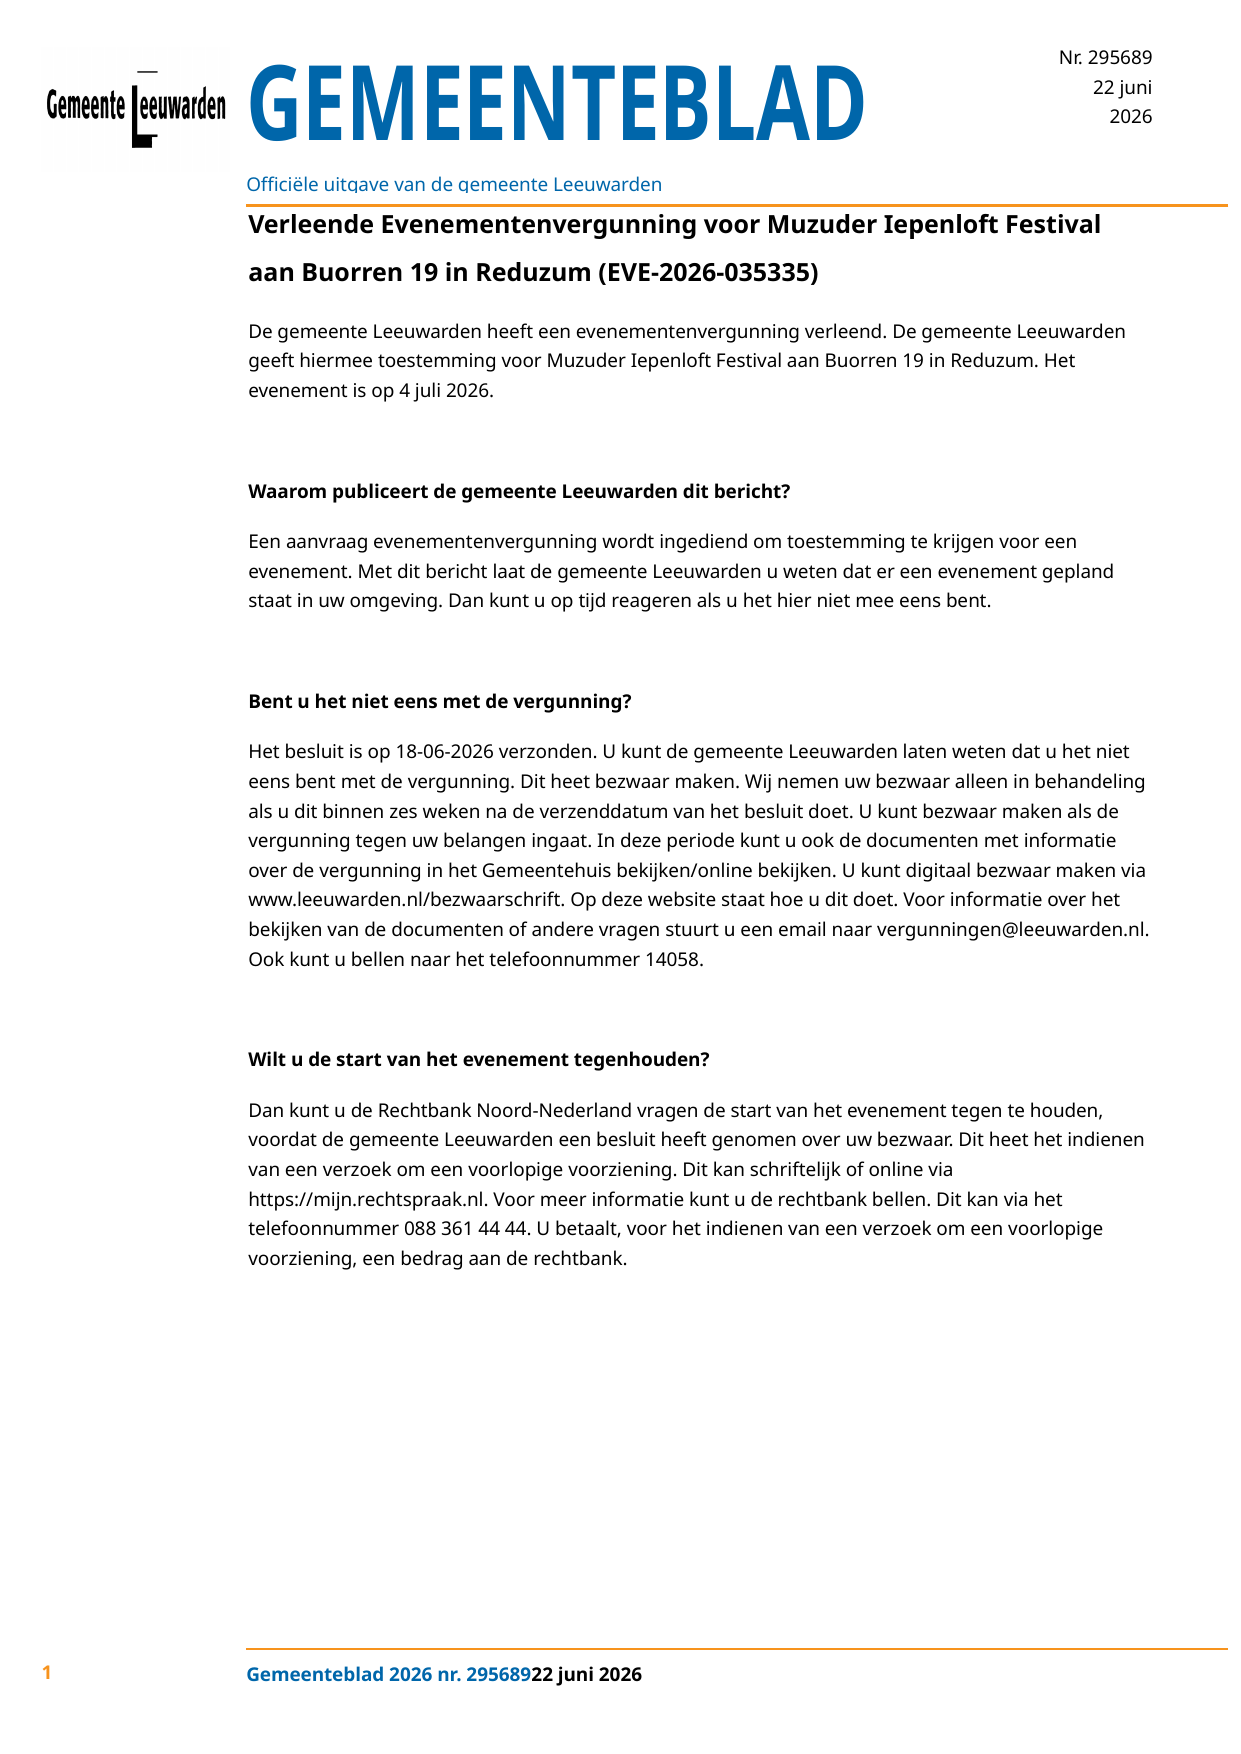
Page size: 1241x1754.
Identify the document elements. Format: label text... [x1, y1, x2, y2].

text Een aanvraag evenementenvergunning wordt ingediend om toestemming te krijgen voor een evenement. Met dit bericht laat de gemeente Leeuwarden u weten dat er een evenement gepland staat in uw omgeving. Dan kunt u op tijd reageren als u het hier niet mee eens bent. [248, 528, 1152, 613]
text Waarom publiceert de gemeente Leeuwarden dit bericht? [248, 478, 1152, 504]
picture [41, 47, 231, 172]
text De gemeente Leeuwarden heeft een evenementenvergunning verleend. De gemeente Leeuwarden geeft hiermee toestemming voor Muzuder Iepenloft Festival aan Buorren 19 in Reduzum. Het evenement is op 4 juli 2026. [248, 318, 1152, 403]
text Dan kunt u de Rechtbank Noord-Nederland vragen de start van het evenement tegen te houden, voordat de gemeente Leeuwarden een besluit heeft genomen over uw bezwaar. Dit heet het indienen van een verzoek om een voorlopige voorziening. Dit kan schriftelijk of online via https://mijn.rechtspraak.nl. Voor meer informatie kunt u de rechtbank bellen. Dit kan via het telefoonnummer 088 361 44 44. U betaalt, voor het indienen van een verzoek om een voorlopige voorziening, een bedrag aan de rechtbank. [248, 1097, 1152, 1271]
text Wilt u de start van het evenement tegenhouden? [248, 1047, 1152, 1072]
text Bent u het niet eens met de vergunning? [248, 688, 1152, 714]
text Het besluit is op 18-06-2026 verzonden. U kunt de gemeente Leeuwarden laten weten dat u het niet eens bent met de vergunning. Dit heet bezwaar maken. Wij nemen uw bezwaar alleen in behandeling als u dit binnen zes weken na de verzenddatum van het besluit doet. U kunt bezwaar maken als de vergunning tegen uw belangen ingaat. In deze periode kunt u ook de documenten met informatie over de vergunning in het Gemeentehuis bekijken/online bekijken. U kunt digitaal bezwaar maken via www.leeuwarden.nl/bezwaarschrift. Op deze website staat hoe u dit doet. Voor informatie over het bekijken van de documenten of andere vragen stuurt u een email naar vergunningen@leeuwarden.nl. Ook kunt u bellen naar het telefoonnummer 14058. [248, 739, 1152, 972]
text Verleende Evenementenvergunning voor Muzuder Iepenloft Festival aan Buorren 19 in Reduzum (EVE-2026-035335) [248, 207, 1152, 288]
